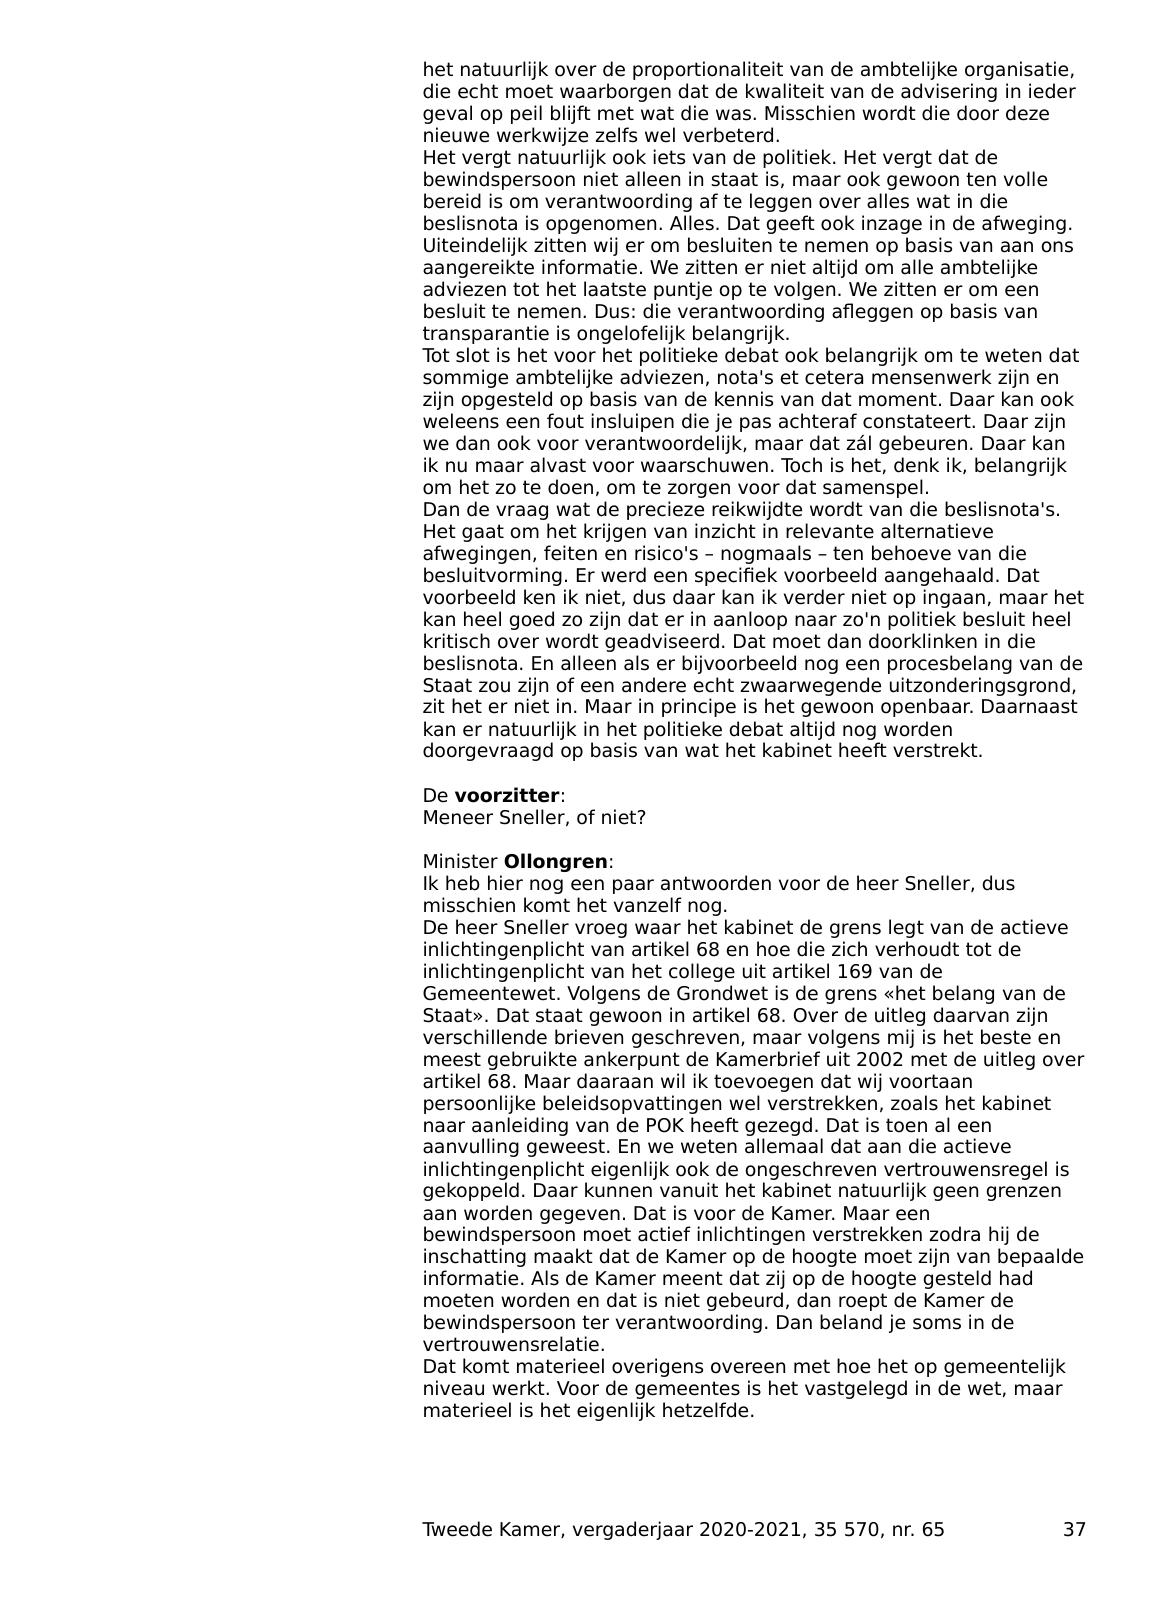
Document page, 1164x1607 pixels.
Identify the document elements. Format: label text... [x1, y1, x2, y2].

text Dat komt materieel overigens overeen met hoe het op gemeentelijk niveau werkt. Voor de gemeentes is het vastgelegd in de wet, maar materieel is het eigenlijk hetzelfde. [422, 1356, 1087, 1422]
text Minister Ollongren: [422, 851, 1087, 873]
text Dan de vraag wat de precieze reikwijdte wordt van die beslisnota's. Het gaat om het krijgen van inzicht in relevante alternatieve afwegingen, feiten en risico's – nogmaals – ten behoeve van die besluitvorming. Er werd een specifiek voorbeeld aangehaald. Dat voorbeeld ken ik niet, dus daar kan ik verder niet op ingaan, maar het kan heel goed zo zijn dat er in aanloop naar zo'n politiek besluit heel kritisch over wordt geadviseerd. Dat moet dan doorklinken in die beslisnota. En alleen als er bijvoorbeeld nog een procesbelang van de Staat zou zijn of een andere echt zwaarwegende uitzonderingsgrond, zit het er niet in. Maar in principe is het gewoon openbaar. Daarnaast kan er natuurlijk in het politieke debat altijd nog worden doorgevraagd op basis van wat het kabinet heeft verstrekt. [422, 499, 1087, 762]
text Tot slot is het voor het politieke debat ook belangrijk om te weten dat sommige ambtelijke adviezen, nota's et cetera mensenwerk zijn en zijn opgesteld op basis van de kennis van dat moment. Daar kan ook weleens een fout insluipen die je pas achteraf constateert. Daar zijn we dan ook voor verantwoordelijk, maar dat zál gebeuren. Daar kan ik nu maar alvast voor waarschuwen. Toch is het, denk ik, belangrijk om het zo te doen, om te zorgen voor dat samenspel. [422, 345, 1087, 499]
text Meneer Sneller, of niet? [422, 807, 1087, 828]
text Het vergt natuurlijk ook iets van de politiek. Het vergt dat de bewindspersoon niet alleen in staat is, maar ook gewoon ten volle bereid is om verantwoording af te leggen over alles wat in die beslisnota is opgenomen. Alles. Dat geeft ook inzage in de afweging. Uiteindelijk zitten wij er om besluiten te nemen op basis van aan ons aangereikte informatie. We zitten er niet altijd om alle ambtelijke adviezen tot het laatste puntje op te volgen. We zitten er om een besluit te nemen. Dus: die verantwoording afleggen op basis van transparantie is ongelofelijk belangrijk. [422, 147, 1087, 345]
text De voorzitter: [422, 784, 1087, 807]
text Ik heb hier nog een paar antwoorden voor de heer Sneller, dus misschien komt het vanzelf nog. [422, 873, 1087, 917]
text De heer Sneller vroeg waar het kabinet de grens legt van de actieve inlichtingenplicht van artikel 68 en hoe die zich verhoudt tot de inlichtingenplicht van het college uit artikel 169 van de Gemeentewet. Volgens de Grondwet is de grens «het belang van de Staat». Dat staat gewoon in artikel 68. Over de uitleg daarvan zijn verschillende brieven geschreven, maar volgens mij is het beste en meest gebruikte ankerpunt de Kamerbrief uit 2002 met de uitleg over artikel 68. Maar daaraan wil ik toevoegen dat wij voortaan persoonlijke beleidsopvattingen wel verstrekken, zoals het kabinet naar aanleiding van de POK heeft gezegd. Dat is toen al een aanvulling geweest. En we weten allemaal dat aan die actieve inlichtingenplicht eigenlijk ook de ongeschreven vertrouwensregel is gekoppeld. Daar kunnen vanuit het kabinet natuurlijk geen grenzen aan worden gegeven. Dat is voor de Kamer. Maar een bewindspersoon moet actief inlichtingen verstrekken zodra hij de inschatting maakt dat de Kamer op de hoogte moet zijn van bepaalde informatie. Als de Kamer meent dat zij op de hoogte gesteld had moeten worden en dat is niet gebeurd, dan roept de Kamer de bewindspersoon ter verantwoording. Dan beland je soms in de vertrouwensrelatie. [422, 917, 1087, 1356]
text het natuurlijk over de proportionaliteit van de ambtelijke organisatie, die echt moet waarborgen dat de kwaliteit van de advisering in ieder geval op peil blijft met wat die was. Misschien wordt die door deze nieuwe werkwijze zelfs wel verbeterd. [422, 59, 1087, 147]
